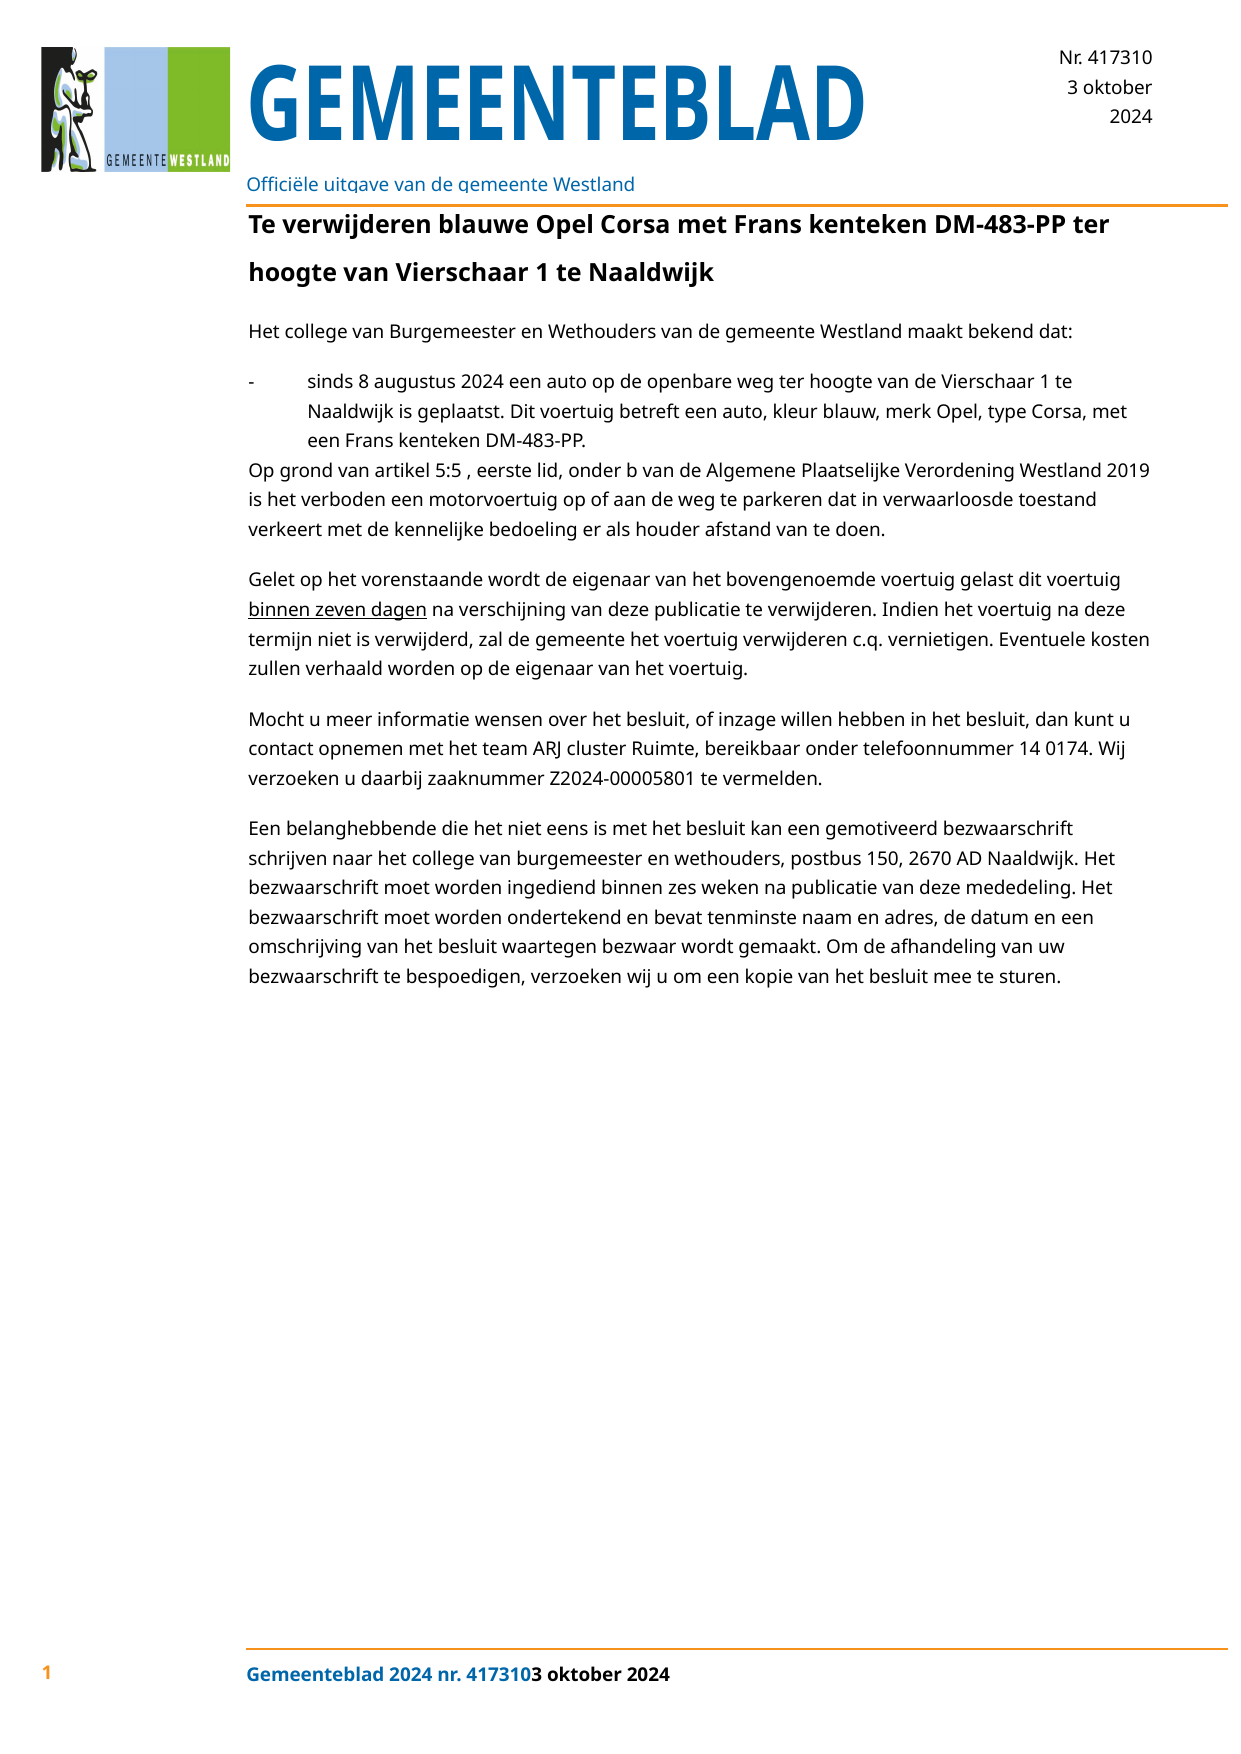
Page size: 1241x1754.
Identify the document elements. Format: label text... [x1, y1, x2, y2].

text Het college van Burgemeester en Wethouders van de gemeente Westland maakt bekend dat: [248, 318, 1152, 344]
list sinds 8 augustus 2024 een auto op de openbare weg ter hoogte van de Vierschaar 1 te Naaldwijk is geplaatst. Dit voertuig betreft een auto, kleur blauw, merk Opel, type Corsa, met een Frans kenteken DM-483-PP. [248, 368, 1152, 453]
text Te verwijderen blauwe Opel Corsa met Frans kenteken DM-483-PP ter hoogte van Vierschaar 1 te Naaldwijk [248, 207, 1152, 288]
picture [41, 47, 231, 172]
text Een belanghebbende die het niet eens is met het besluit kan een gemotiveerd bezwaarschrift schrijven naar het college van burgemeester en wethouders, postbus 150, 2670 AD Naaldwijk. Het bezwaarschrift moet worden ingediend binnen zes weken na publicatie van deze mededeling. Het bezwaarschrift moet worden ondertekend en bevat tenminste naam en adres, de datum en een omschrijving van het besluit waartegen bezwaar wordt gemaakt. Om de afhandeling van uw bezwaarschrift te bespoedigen, verzoeken wij u om een kopie van het besluit mee te sturen. [248, 815, 1152, 989]
text Op grond van artikel 5:5 , eerste lid, onder b van de Algemene Plaatselijke Verordening Westland 2019 is het verboden een motorvoertuig op of aan de weg te parkeren dat in verwaarloosde toestand verkeert met de kennelijke bedoeling er als houder afstand van te doen. [248, 457, 1152, 542]
text Gelet op het vorenstaande wordt de eigenaar van het bovengenoemde voertuig gelast dit voertuig binnen zeven dagen na verschijning van deze publicatie te verwijderen. Indien het voertuig na deze termijn niet is verwijderd, zal de gemeente het voertuig verwijderen c.q. vernietigen. Eventuele kosten zullen verhaald worden op de eigenaar van het voertuig. [248, 567, 1152, 681]
text Mocht u meer informatie wensen over het besluit, of inzage willen hebben in het besluit, dan kunt u contact opnemen met het team ARJ cluster Ruimte, bereikbaar onder telefoonnummer 14 0174. Wij verzoeken u daarbij zaaknummer Z2024-00005801 te vermelden. [248, 706, 1152, 791]
